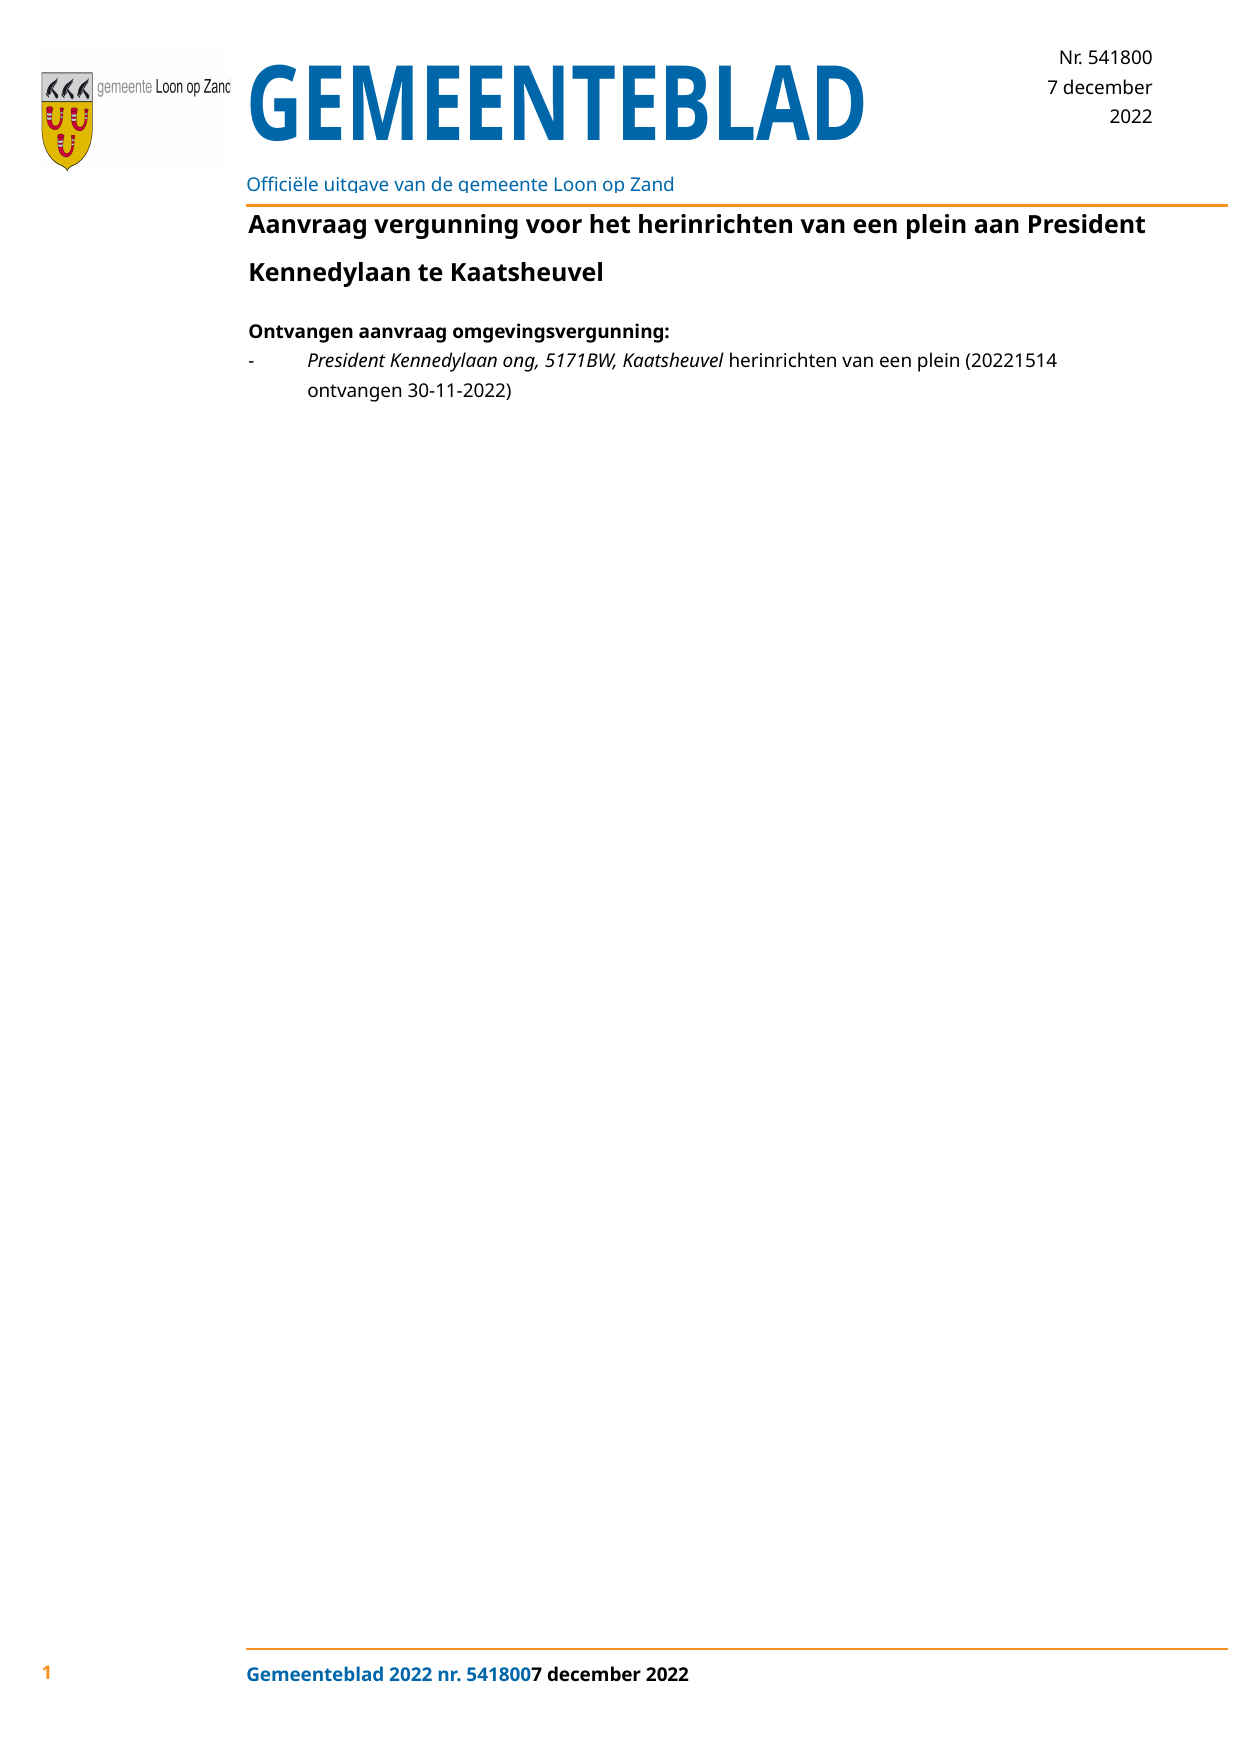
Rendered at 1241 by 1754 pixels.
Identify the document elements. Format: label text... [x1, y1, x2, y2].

text Ontvangen aanvraag omgevingsvergunning: [248, 318, 1152, 344]
text Aanvraag vergunning voor het herinrichten van een plein aan President Kennedylaan te Kaatsheuvel [248, 207, 1152, 288]
picture [41, 47, 231, 172]
list President Kennedylaan ong, 5171BW, Kaatsheuvel herinrichten van een plein (20221514 ontvangen 30-11-2022) [248, 347, 1152, 403]
